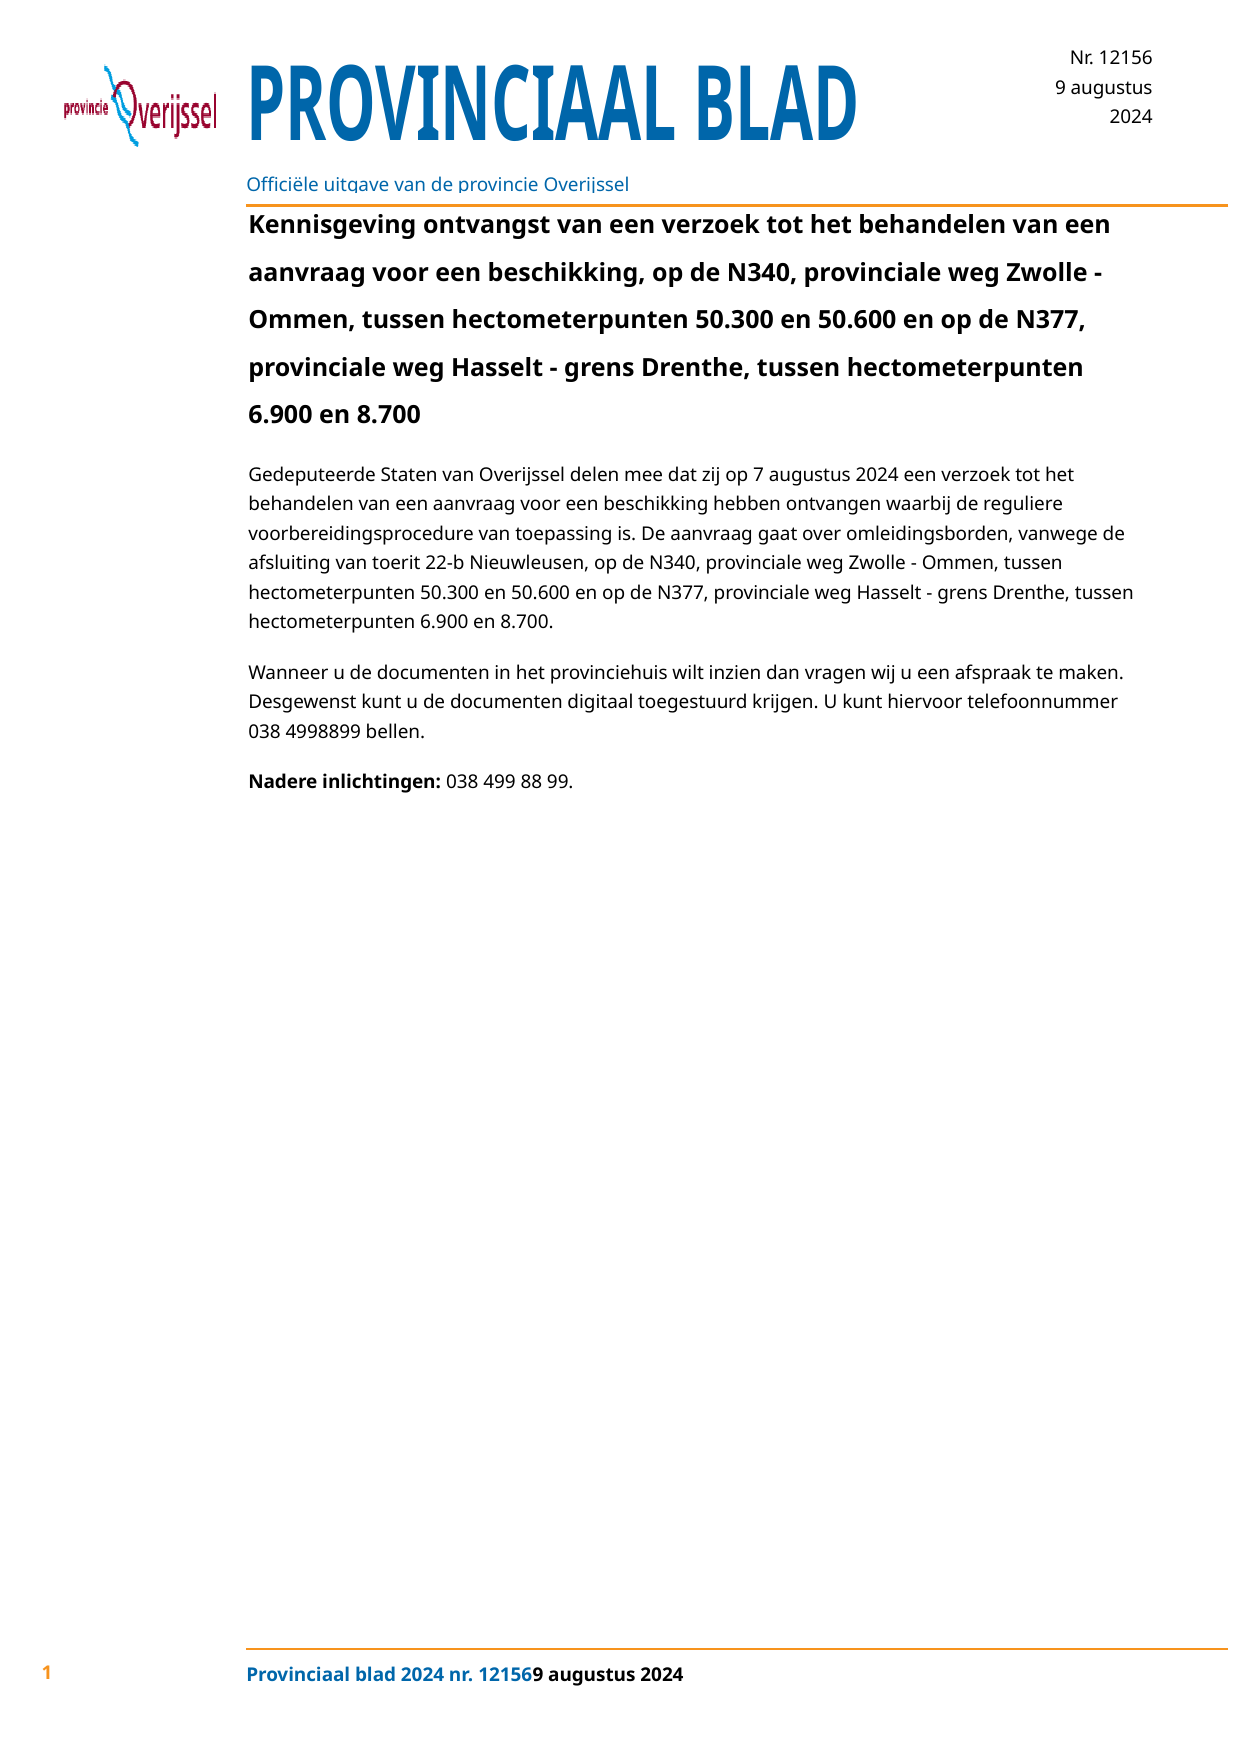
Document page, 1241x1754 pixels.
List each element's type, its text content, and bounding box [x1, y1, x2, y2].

text Gedeputeerde Staten van Overijssel delen mee dat zij op 7 augustus 2024 een verzoek tot het behandelen van een aanvraag voor een beschikking hebben ontvangen waarbij de reguliere voorbereidingsprocedure van toepassing is. De aanvraag gaat over omleidingsborden, vanwege de afsluiting van toerit 22-b Nieuwleusen, op de N340, provinciale weg Zwolle - Ommen, tussen hectometerpunten 50.300 en 50.600 en op de N377, provinciale weg Hasselt - grens Drenthe, tussen hectometerpunten 6.900 en 8.700. [248, 461, 1152, 634]
picture [41, 47, 231, 172]
text Wanneer u de documenten in het provinciehuis wilt inzien dan vragen wij u een afspraak te maken. Desgewenst kunt u de documenten digitaal toegestuurd krijgen. U kunt hiervoor telefoonnummer 038 4998899 bellen. [248, 659, 1152, 744]
text Nadere inlichtingen: 038 499 88 99. [248, 769, 1152, 794]
text Kennisgeving ontvangst van een verzoek tot het behandelen van een aanvraag voor een beschikking, op de N340, provinciale weg Zwolle - Ommen, tussen hectometerpunten 50.300 en 50.600 en op de N377, provinciale weg Hasselt - grens Drenthe, tussen hectometerpunten 6.900 en 8.700 [248, 207, 1152, 431]
